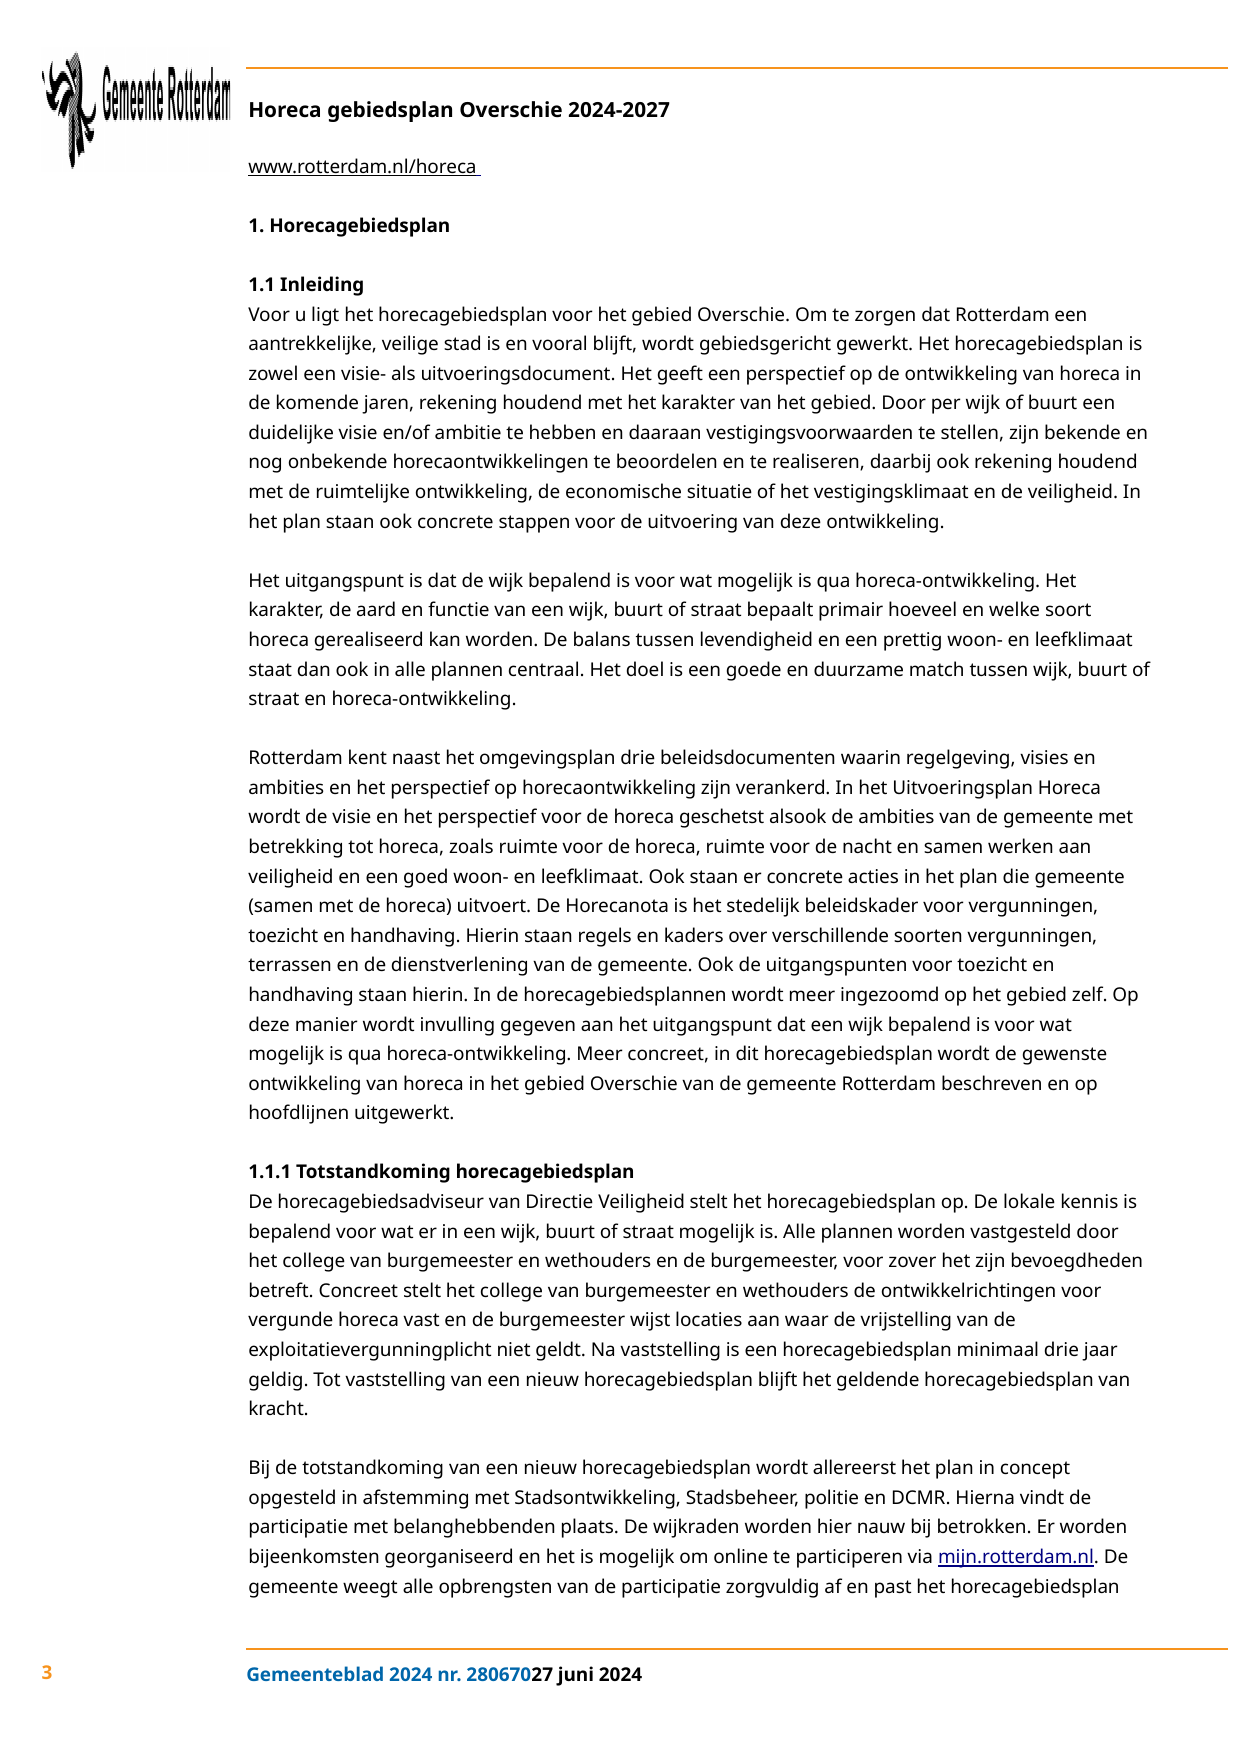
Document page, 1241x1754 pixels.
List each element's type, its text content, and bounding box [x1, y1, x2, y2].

text Horeca gebiedsplan Overschie 2024-2027 [248, 95, 1152, 123]
text 1. Horecagebiedsplan [248, 212, 1152, 238]
text Het uitgangspunt is dat de wijk bepalend is voor wat mogelijk is qua horeca-ontwikkeling. Het karakter, de aard en functie van een wijk, buurt of straat bepaalt primair hoeveel en welke soort horeca gerealiseerd kan worden. De balans tussen levendigheid en een prettig woon- en leefklimaat staat dan ook in alle plannen centraal. Het doel is een goede en duurzame match tussen wijk, buurt of straat en horeca-ontwikkeling. [248, 567, 1152, 711]
text 1.1.1 Totstandkoming horecagebiedsplan [248, 1159, 1152, 1184]
text Voor u ligt het horecagebiedsplan voor het gebied Overschie. Om te zorgen dat Rotterdam een aantrekkelijke, veilige stad is en vooral blijft, wordt gebiedsgericht gewerkt. Het horecagebiedsplan is zowel een visie- als uitvoeringsdocument. Het geeft een perspectief op de ontwikkeling van horeca in de komende jaren, rekening houdend met het karakter van het gebied. Door per wijk of buurt een duidelijke visie en/of ambitie te hebben en daaraan vestigingsvoorwaarden te stellen, zijn bekende en nog onbekende horecaontwikkelingen te beoordelen en te realiseren, daarbij ook rekening houdend met de ruimtelijke ontwikkeling, de economische situatie of het vestigingsklimaat en de veiligheid. In het plan staan ook concrete stappen voor de uitvoering van deze ontwikkeling. [248, 301, 1152, 534]
text Bij de totstandkoming van een nieuw horecagebiedsplan wordt allereerst het plan in concept opgesteld in afstemming met Stadsontwikkeling, Stadsbeheer, politie en DCMR. Hierna vindt de participatie met belanghebbenden plaats. De wijkraden worden hier nauw bij betrokken. Er worden bijeenkomsten georganiseerd en het is mogelijk om online te participeren via mijn.rotterdam.nl. De gemeente weegt alle opbrengsten van de participatie zorgvuldig af en past het horecagebiedsplan [248, 1454, 1152, 1599]
text De horecagebiedsadviseur van Directie Veiligheid stelt het horecagebiedsplan op. De lokale kennis is bepalend voor wat er in een wijk, buurt of straat mogelijk is. Alle plannen worden vastgesteld door het college van burgemeester en wethouders en de burgemeester, voor zover het zijn bevoegdheden betreft. Concreet stelt het college van burgemeester en wethouders de ontwikkelrichtingen voor vergunde horeca vast en de burgemeester wijst locaties aan waar de vrijstelling van de exploitatievergunningplicht niet geldt. Na vaststelling is een horecagebiedsplan minimaal drie jaar geldig. Tot vaststelling van een nieuw horecagebiedsplan blijft het geldende horecagebiedsplan van kracht. [248, 1188, 1152, 1421]
text www.rotterdam.nl/horeca [248, 153, 1152, 179]
text 1.1 Inleiding [248, 271, 1152, 297]
text Rotterdam kent naast het omgevingsplan drie beleidsdocumenten waarin regelgeving, visies en ambities en het perspectief op horecaontwikkeling zijn verankerd. In het Uitvoeringsplan Horeca wordt de visie en het perspectief voor de horeca geschetst alsook de ambities van de gemeente met betrekking tot horeca, zoals ruimte voor de horeca, ruimte voor de nacht en samen werken aan veiligheid en een goed woon- en leefklimaat. Ook staan er concrete acties in het plan die gemeente (samen met de horeca) uitvoert. De Horecanota is het stedelijk beleidskader voor vergunningen, toezicht en handhaving. Hierin staan regels en kaders over verschillende soorten vergunningen, terrassen en de dienstverlening van de gemeente. Ook de uitgangspunten voor toezicht en handhaving staan hierin. In de horecagebiedsplannen wordt meer ingezoomd op het gebied zelf. Op deze manier wordt invulling gegeven aan het uitgangspunt dat een wijk bepalend is voor wat mogelijk is qua horeca-ontwikkeling. Meer concreet, in dit horecagebiedsplan wordt de gewenste ontwikkeling van horeca in het gebied Overschie van de gemeente Rotterdam beschreven en op hoofdlijnen uitgewerkt. [248, 744, 1152, 1125]
picture [41, 47, 231, 172]
